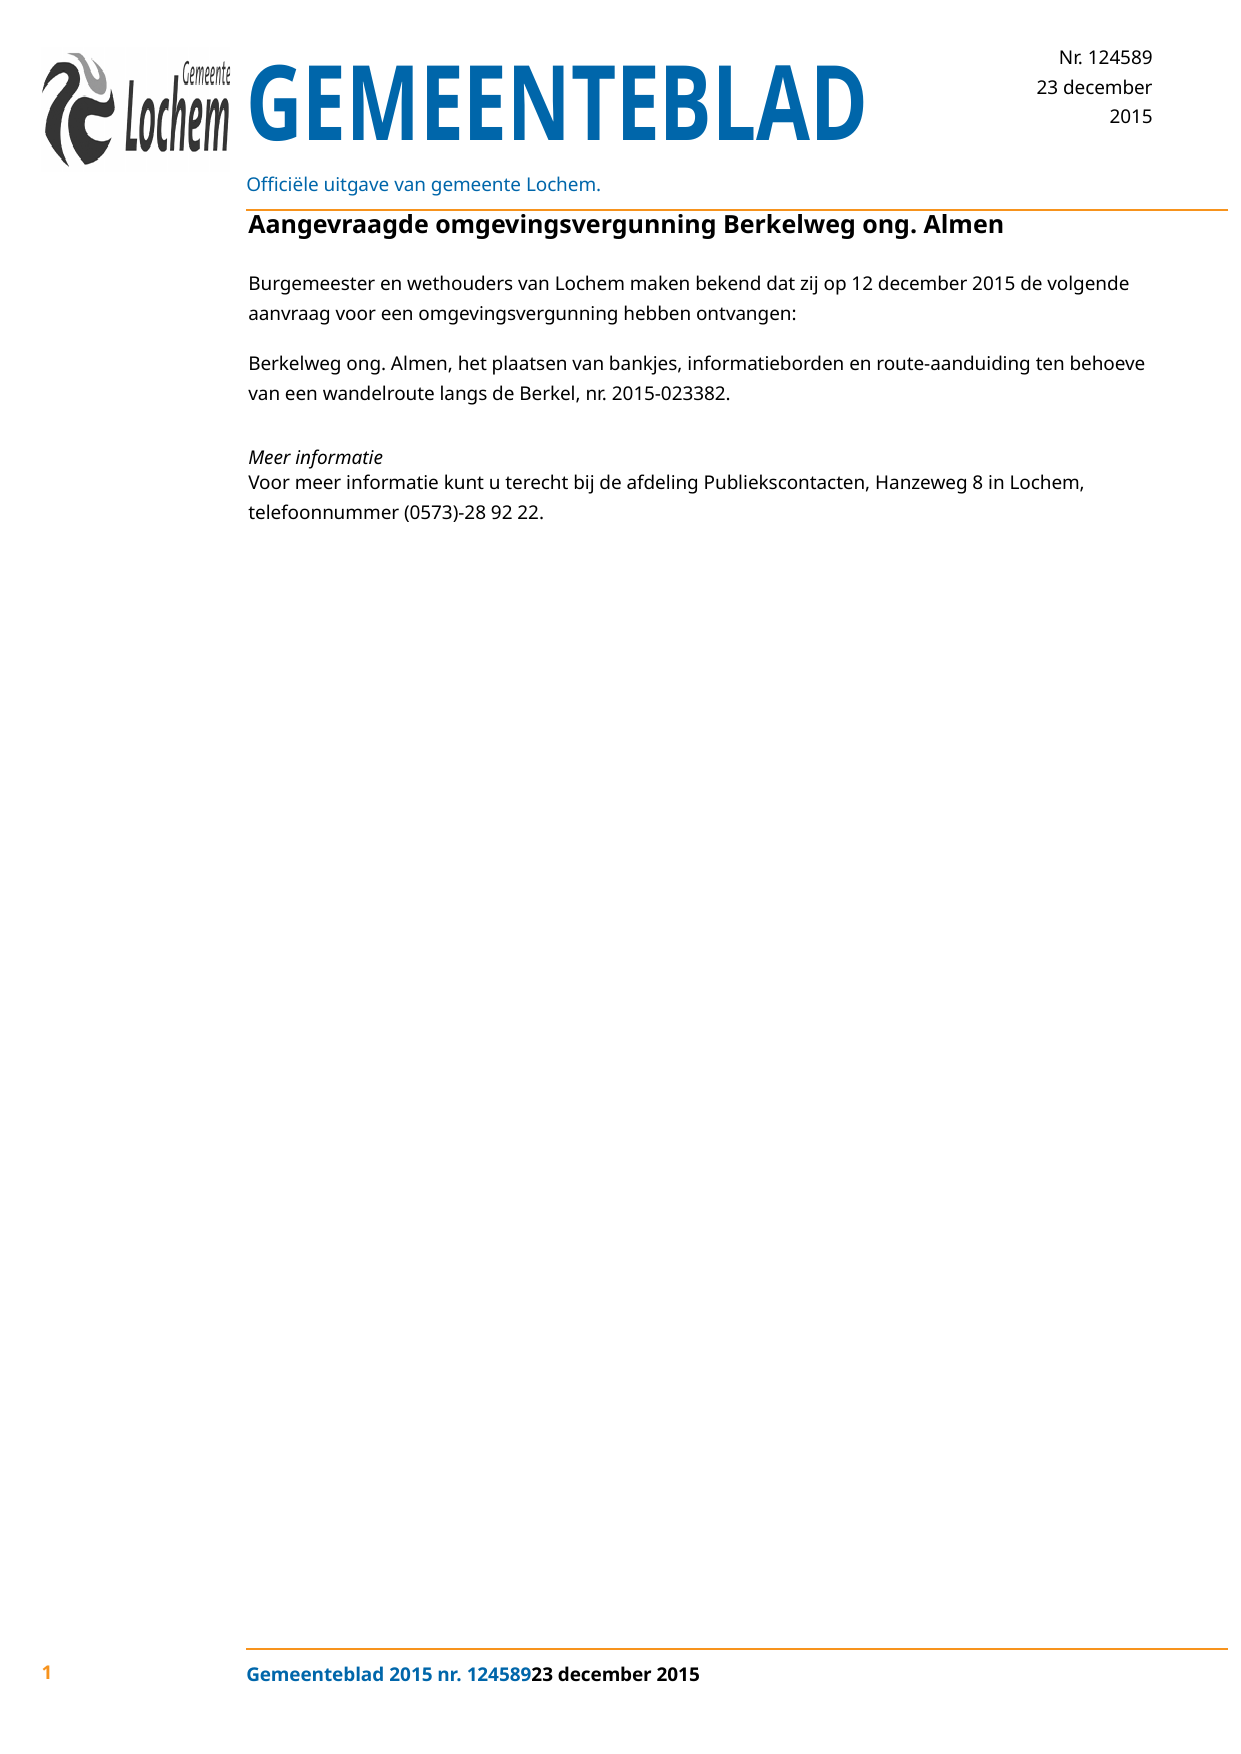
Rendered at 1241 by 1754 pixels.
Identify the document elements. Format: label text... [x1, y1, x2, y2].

text Burgemeester en wethouders van Lochem maken bekend dat zij op 12 december 2015 de volgende aanvraag voor een omgevingsvergunning hebben ontvangen: [248, 270, 1152, 326]
text Meer informatie [248, 444, 1152, 469]
text Aangevraagde omgevingsvergunning Berkelweg ong. Almen [248, 211, 1152, 241]
picture [41, 47, 231, 172]
text Voor meer informatie kunt u terecht bij de afdeling Publiekscontacten, Hanzeweg 8 in Lochem, telefoonnummer (0573)-28 92 22. [248, 469, 1152, 525]
text Berkelweg ong. Almen, het plaatsen van bankjes, informatieborden en route-aanduiding ten behoeve van een wandelroute langs de Berkel, nr. 2015-023382. [248, 350, 1152, 406]
